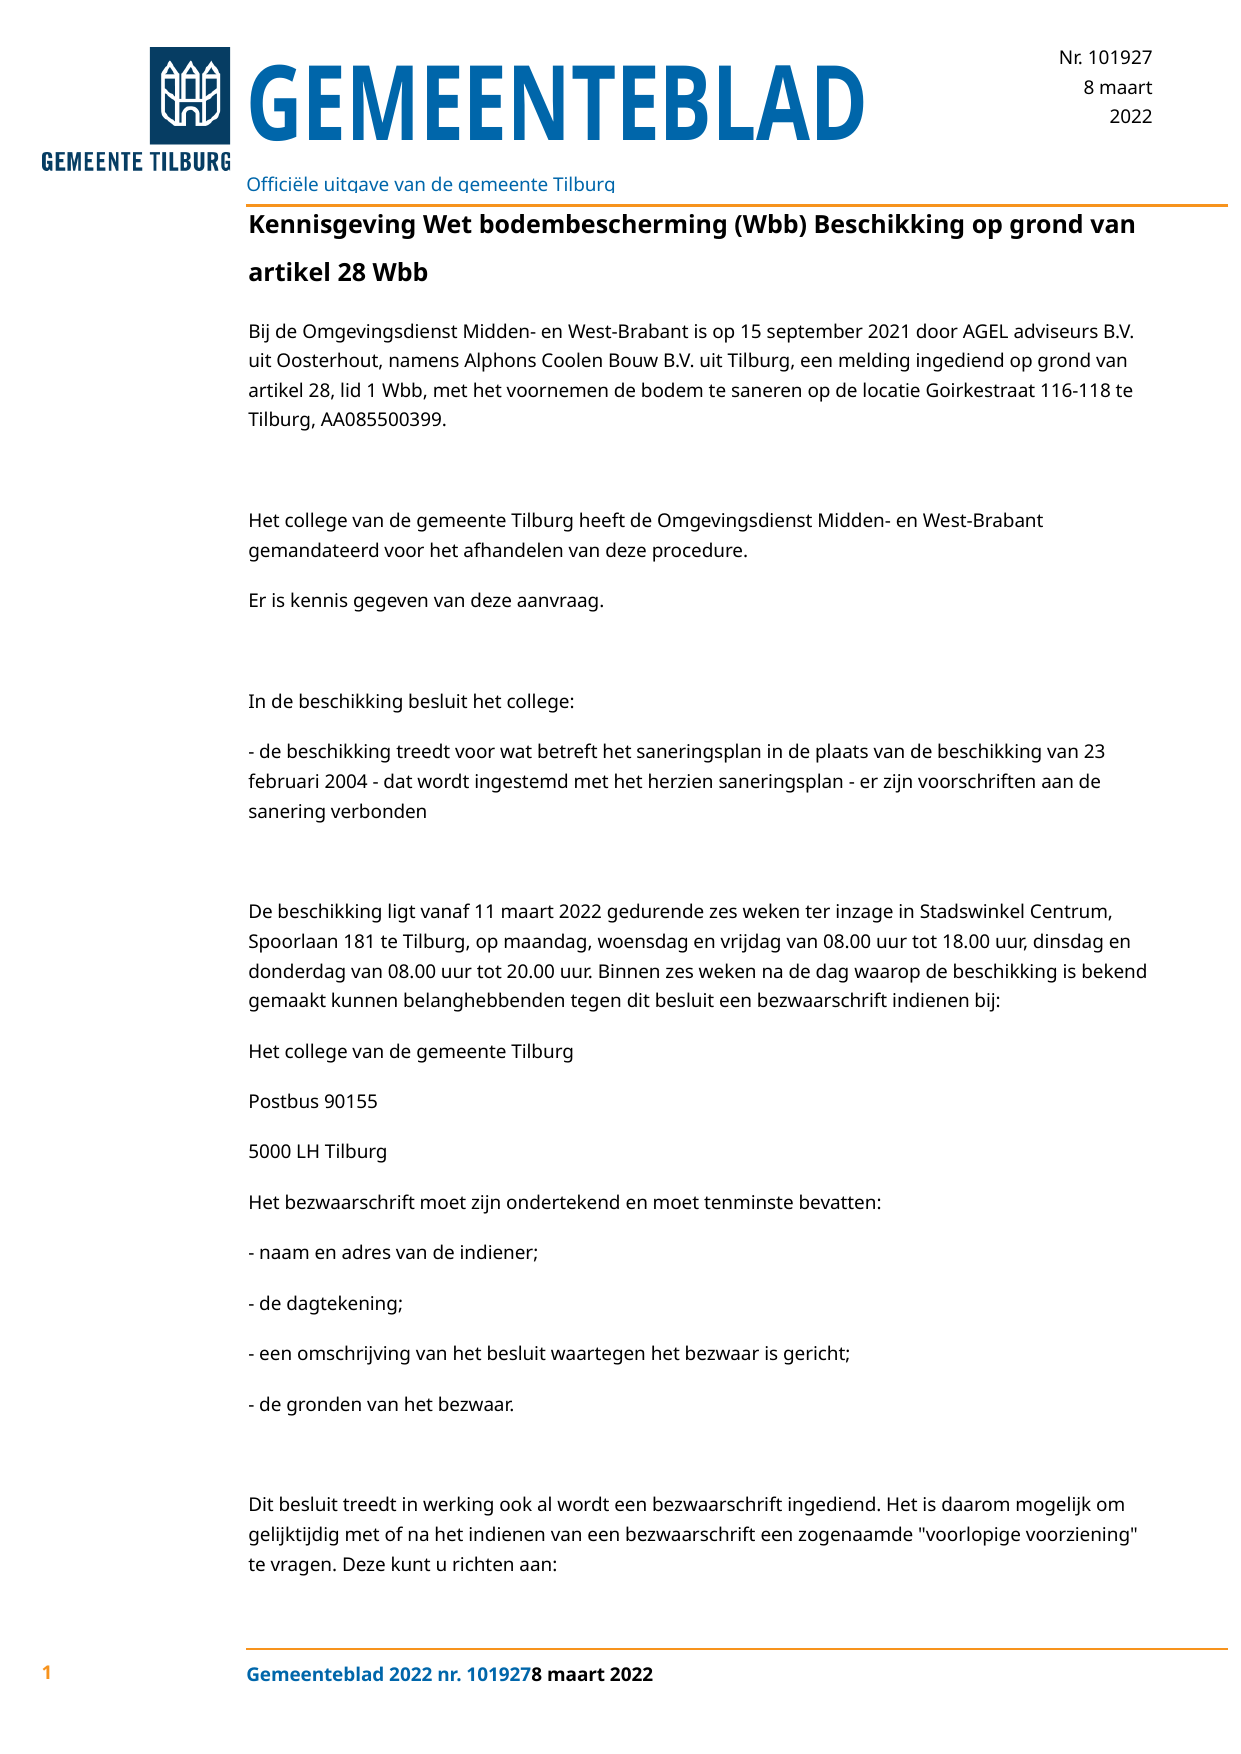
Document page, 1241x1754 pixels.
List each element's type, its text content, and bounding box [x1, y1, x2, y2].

text 5000 LH Tilburg [248, 1139, 1152, 1164]
text Het college van de gemeente Tilburg heeft de Omgevingsdienst Midden- en West-Brabant gemandateerd voor het afhandelen van deze procedure. [248, 507, 1152, 563]
text Dit besluit treedt in werking ook al wordt een bezwaarschrift ingediend. Het is daarom mogelijk om gelijktijdig met of na het indienen van een bezwaarschrift een zogenaamde "voorlopige voorziening" te vragen. Deze kunt u richten aan: [248, 1492, 1152, 1577]
text - de beschikking treedt voor wat betreft het saneringsplan in de plaats van de beschikking van 23 februari 2004 - dat wordt ingestemd met het herzien saneringsplan - er zijn voorschriften aan de sanering verbonden [248, 739, 1152, 824]
text - naam en adres van de indiener; [248, 1239, 1152, 1265]
text Bij de Omgevingsdienst Midden- en West-Brabant is op 15 september 2021 door AGEL adviseurs B.V. uit Oosterhout, namens Alphons Coolen Bouw B.V. uit Tilburg, een melding ingediend op grond van artikel 28, lid 1 Wbb, met het voornemen de bodem te saneren op de locatie Goirkestraat 116-118 te Tilburg, AA085500399. [248, 318, 1152, 432]
text Het college van de gemeente Tilburg [248, 1038, 1152, 1064]
text - een omschrijving van het besluit waartegen het bezwaar is gericht; [248, 1340, 1152, 1366]
text - de gronden van het bezwaar. [248, 1391, 1152, 1417]
text Kennisgeving Wet bodembescherming (Wbb) Beschikking op grond van artikel 28 Wbb [248, 207, 1152, 288]
text Het bezwaarschrift moet zijn ondertekend en moet tenminste bevatten: [248, 1189, 1152, 1215]
picture [41, 47, 231, 172]
text - de dagtekening; [248, 1290, 1152, 1316]
text De beschikking ligt vanaf 11 maart 2022 gedurende zes weken ter inzage in Stadswinkel Centrum, Spoorlaan 181 te Tilburg, op maandag, woensdag en vrijdag van 08.00 uur tot 18.00 uur, dinsdag en donderdag van 08.00 uur tot 20.00 uur. Binnen zes weken na de dag waarop de beschikking is bekend gemaakt kunnen belanghebbenden tegen dit besluit een bezwaarschrift indienen bij: [248, 899, 1152, 1013]
text In de beschikking besluit het college: [248, 688, 1152, 714]
text Er is kennis gegeven van deze aanvraag. [248, 587, 1152, 613]
text Postbus 90155 [248, 1088, 1152, 1114]
